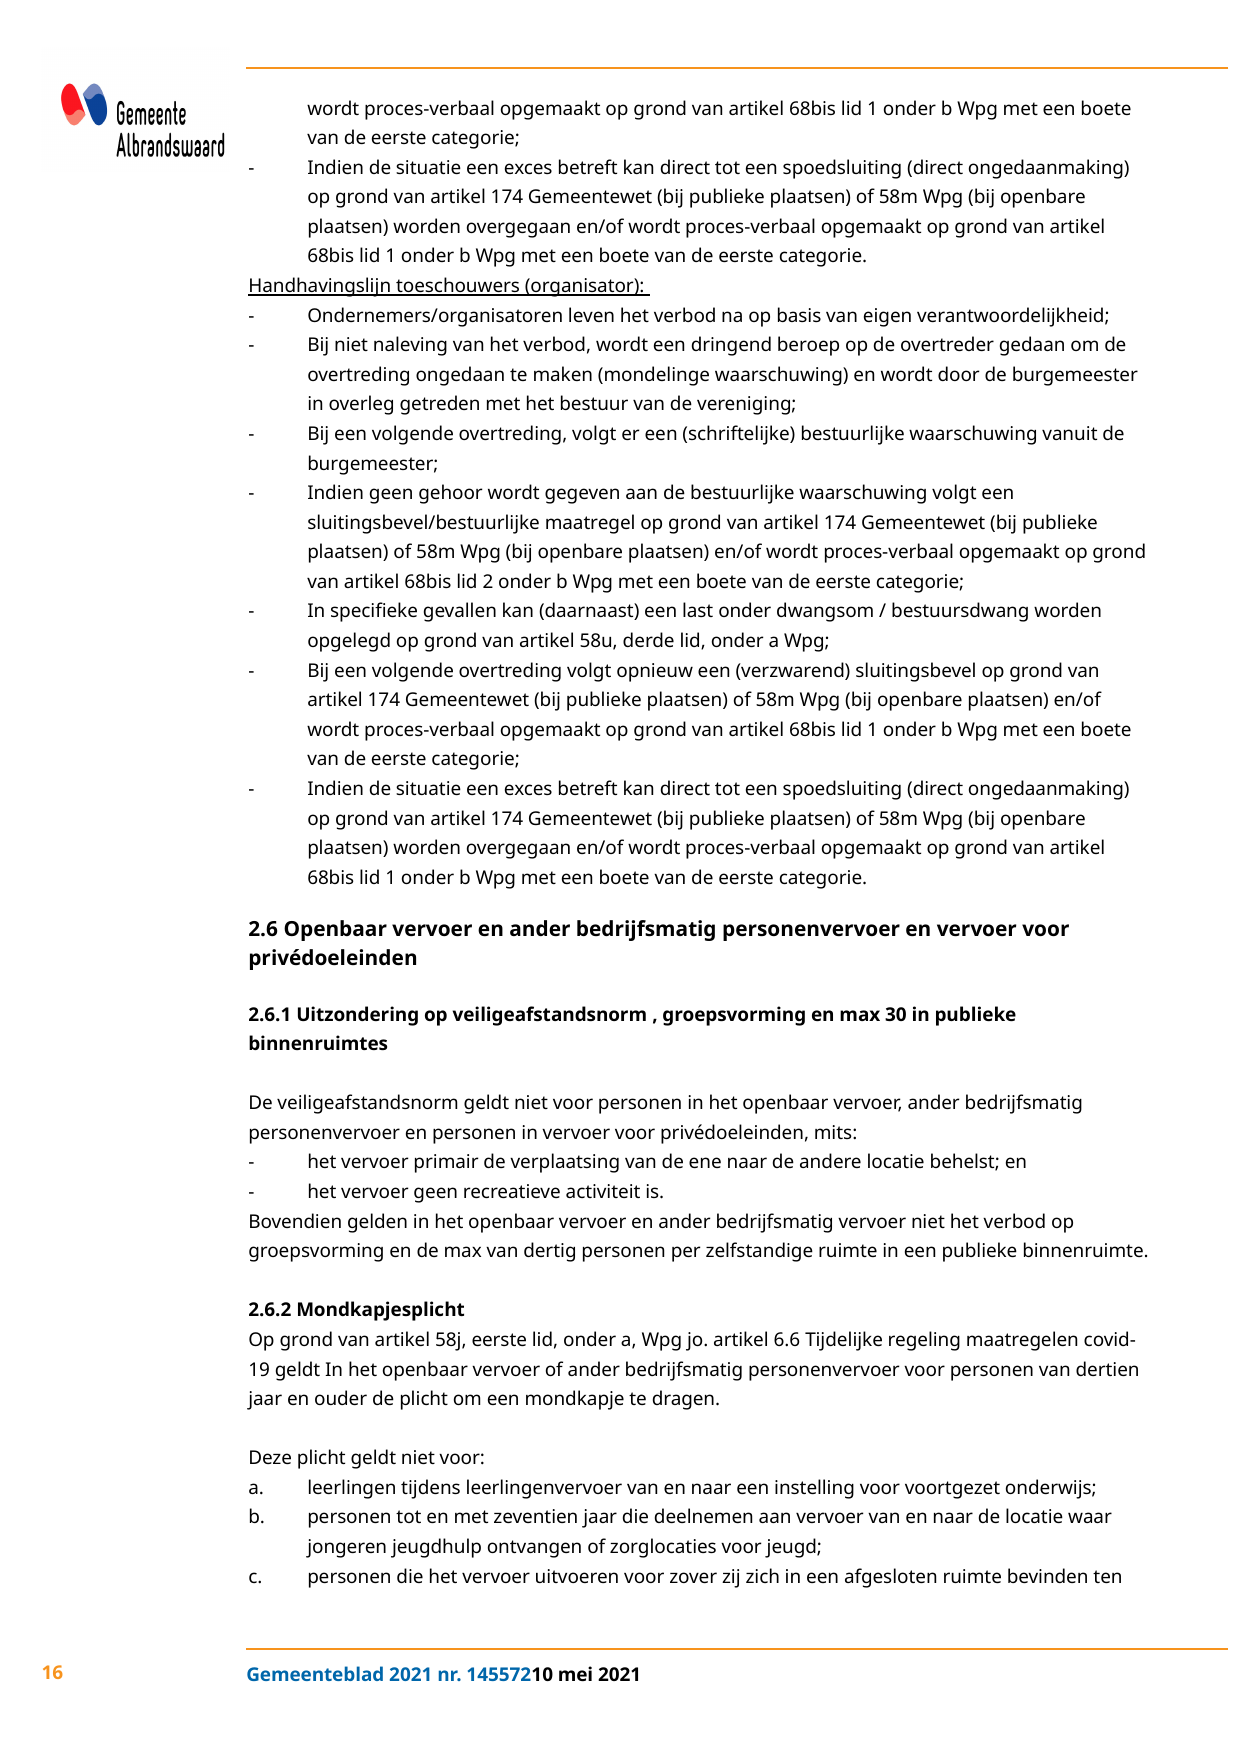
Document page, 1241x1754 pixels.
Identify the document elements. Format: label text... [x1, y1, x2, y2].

list Indien de situatie een exces betreft kan direct tot een spoedsluiting (direct ongedaanmaking) op grond van artikel 174 Gemeentewet (bij publieke plaatsen) of 58m Wpg (bij openbare plaatsen) worden overgegaan en/of wordt proces-verbaal opgemaakt op grond van artikel 68bis lid 1 onder b Wpg met een boete van de eerste categorie. [248, 775, 1152, 890]
list Indien geen gehoor wordt gegeven aan de bestuurlijke waarschuwing volgt een sluitingsbevel/bestuurlijke maatregel op grond van artikel 174 Gemeentewet (bij publieke plaatsen) of 58m Wpg (bij openbare plaatsen) en/of wordt proces-verbaal opgemaakt op grond van artikel 68bis lid 2 onder b Wpg met een boete van de eerste categorie; [248, 479, 1152, 594]
list Bij niet naleving van het verbod, wordt een dringend beroep op de overtreder gedaan om de overtreding ongedaan te maken (mondelinge waarschuwing) en wordt door de burgemeester in overleg getreden met het bestuur van de vereniging; [248, 331, 1152, 416]
picture [41, 47, 231, 172]
list In specifieke gevallen kan (daarnaast) een last onder dwangsom / bestuursdwang worden opgelegd op grond van artikel 58u, derde lid, onder a Wpg; [248, 598, 1152, 653]
list Ondernemers/organisatoren leven het verbod na op basis van eigen verantwoordelijkheid; [248, 302, 1152, 328]
list wordt proces-verbaal opgemaakt op grond van artikel 68bis lid 1 onder b Wpg met een boete van de eerste categorie; [248, 95, 1152, 150]
text 2.6.1 Uitzondering op veiligeafstandsnorm , groepsvorming en max 30 in publieke binnenruimtes [248, 1001, 1152, 1056]
list Bij een volgende overtreding volgt opnieuw een (verzwarend) sluitingsbevel op grond van artikel 174 Gemeentewet (bij publieke plaatsen) of 58m Wpg (bij openbare plaatsen) en/of wordt proces-verbaal opgemaakt op grond van artikel 68bis lid 1 onder b Wpg met een boete van de eerste categorie; [248, 657, 1152, 771]
list het vervoer geen recreatieve activiteit is. [248, 1178, 1152, 1204]
text Handhavingslijn toeschouwers (organisator): [248, 272, 1152, 298]
list het vervoer primair de verplaatsing van de ene naar de andere locatie behelst; en [248, 1149, 1152, 1174]
text 2.6.2 Mondkapjesplicht [248, 1297, 1152, 1322]
text De veiligeafstandsnorm geldt niet voor personen in het openbaar vervoer, ander bedrijfsmatig personenvervoer en personen in vervoer voor privédoeleinden, mits: [248, 1089, 1152, 1145]
text Bovendien gelden in het openbaar vervoer en ander bedrijfsmatig vervoer niet het verbod op groepsvorming en de max van dertig personen per zelfstandige ruimte in een publieke binnenruimte. [248, 1208, 1152, 1263]
list personen die het vervoer uitvoeren voor zover zij zich in een afgesloten ruimte bevinden ten [248, 1563, 1152, 1589]
list Bij een volgende overtreding, volgt er een (schriftelijke) bestuurlijke waarschuwing vanuit de burgemeester; [248, 420, 1152, 476]
list personen tot en met zeventien jaar die deelnemen aan vervoer van en naar de locatie waar jongeren jeugdhulp ontvangen of zorglocaties voor jeugd; [248, 1504, 1152, 1559]
list leerlingen tijdens leerlingenvervoer van en naar een instelling voor voortgezet onderwijs; [248, 1474, 1152, 1500]
list Indien de situatie een exces betreft kan direct tot een spoedsluiting (direct ongedaanmaking) op grond van artikel 174 Gemeentewet (bij publieke plaatsen) of 58m Wpg (bij openbare plaatsen) worden overgegaan en/of wordt proces-verbaal opgemaakt op grond van artikel 68bis lid 1 onder b Wpg met een boete van de eerste categorie. [248, 154, 1152, 268]
text 2.6 Openbaar vervoer en ander bedrijfsmatig personenvervoer en vervoer voor privédoeleinden [248, 914, 1152, 971]
text Deze plicht geldt niet voor: [248, 1444, 1152, 1470]
text Op grond van artikel 58j, eerste lid, onder a, Wpg jo. artikel 6.6 Tijdelijke regeling maatregelen covid-19 geldt In het openbaar vervoer of ander bedrijfsmatig personenvervoer voor personen van dertien jaar en ouder de plicht om een mondkapje te dragen. [248, 1326, 1152, 1411]
